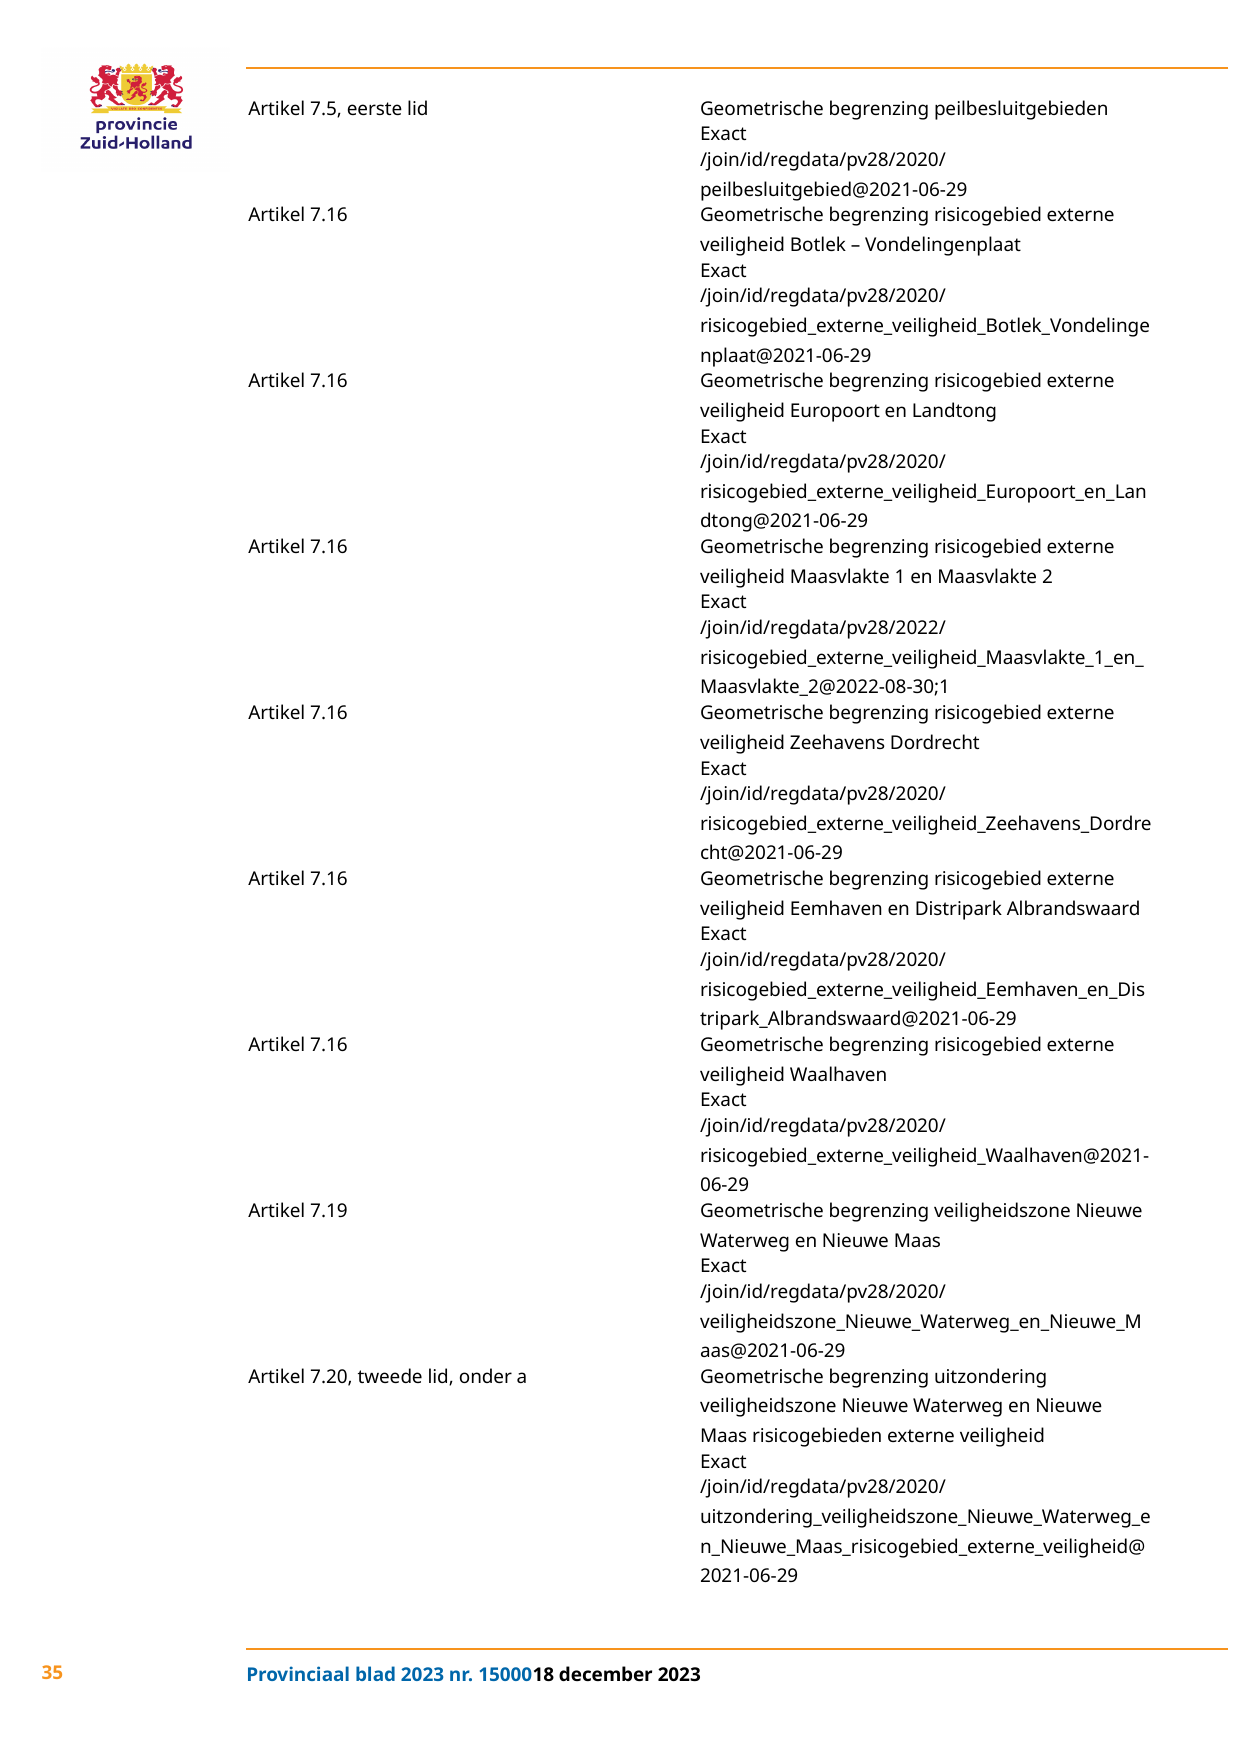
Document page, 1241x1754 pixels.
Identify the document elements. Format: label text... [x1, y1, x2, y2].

table_cell Artikel 7.16 [248, 534, 700, 699]
table_cell Exact [700, 589, 1152, 614]
table_cell Exact [700, 921, 1152, 946]
table_cell Exact [700, 1087, 1152, 1112]
table_cell /join/id/regdata/pv28/2020/veiligheidszone_Nieuwe_Waterweg_en_Nieuwe_Maas@2021-06-29 [700, 1278, 1152, 1363]
table_cell Geometrische begrenzing risicogebied externe veiligheid Botlek – Vondelingenplaat [700, 202, 1152, 257]
table_cell Exact [700, 1448, 1152, 1474]
table_cell Geometrische begrenzing veiligheidszone Nieuwe Waterweg en Nieuwe Maas [700, 1197, 1152, 1252]
table_cell Artikel 7.16 [248, 1031, 700, 1197]
table_cell Geometrische begrenzing risicogebied externe veiligheid Eemhaven en Distripark Albrandswaard [700, 865, 1152, 921]
table_cell Geometrische begrenzing risicogebied externe veiligheid Europoort en Landtong [700, 368, 1152, 423]
table_cell /join/id/regdata/pv28/2022/ risicogebied_externe_veiligheid_Maasvlakte_1_en_Maasvlakte_2@2022-08-30;1 [700, 615, 1152, 699]
table_cell Geometrische begrenzing uitzondering veiligheidszone Nieuwe Waterweg en Nieuwe Maas risicogebieden externe veiligheid [700, 1363, 1152, 1448]
table_cell Exact [700, 423, 1152, 448]
table_cell /join/id/regdata/pv28/2020/ risicogebied_externe_veiligheid_Waalhaven@2021-06-29 [700, 1112, 1152, 1197]
table_cell Exact [700, 121, 1152, 146]
table_cell Exact [700, 1253, 1152, 1278]
table_cell Geometrische begrenzing risicogebied externe veiligheid Maasvlakte 1 en Maasvlakte 2 [700, 534, 1152, 589]
table_cell Exact [700, 257, 1152, 283]
table_cell Geometrische begrenzing risicogebied externe veiligheid Waalhaven [700, 1031, 1152, 1087]
table_cell /join/id/regdata/pv28/2020/risicogebied_externe_veiligheid_Eemhaven_en_Distripark_Albrandswaard@2021-06-29 [700, 946, 1152, 1031]
table_cell Geometrische begrenzing risicogebied externe veiligheid Zeehavens Dordrecht [700, 699, 1152, 755]
table_cell Artikel 7.16 [248, 865, 700, 1031]
table_cell Artikel 7.16 [248, 699, 700, 865]
table_cell /join/id/regdata/pv28/2020/ risicogebied_externe_veiligheid_Botlek_Vondelingenplaat@2021-06-29 [700, 283, 1152, 367]
picture [41, 47, 231, 172]
table_cell /join/id/regdata/pv28/2020/uitzondering_veiligheidszone_Nieuwe_Waterweg_en_Nieuwe_Maas_risicogebied_externe_veiligheid@2021-06-29 [700, 1474, 1152, 1588]
table_cell /join/id/regdata/pv28/2020/ risicogebied_externe_veiligheid_Zeehavens_Dordrecht@2021-06-29 [700, 780, 1152, 865]
table_cell Exact [700, 755, 1152, 780]
table_cell /join/id/regdata/pv28/2020/ risicogebied_externe_veiligheid_Europoort_en_Landtong@2021-06-29 [700, 449, 1152, 533]
table_cell Artikel 7.20, tweede lid, onder a [248, 1363, 700, 1588]
table_cell /join/id/regdata/pv28/2020/peilbesluitgebied@2021-06-29 [700, 146, 1152, 202]
table_cell Artikel 7.19 [248, 1197, 700, 1363]
table_cell Artikel 7.16 [248, 202, 700, 367]
table_cell Artikel 7.5, eerste lid [248, 95, 700, 202]
table_cell Geometrische begrenzing peilbesluitgebieden [700, 95, 1152, 121]
table_cell Artikel 7.16 [248, 368, 700, 533]
